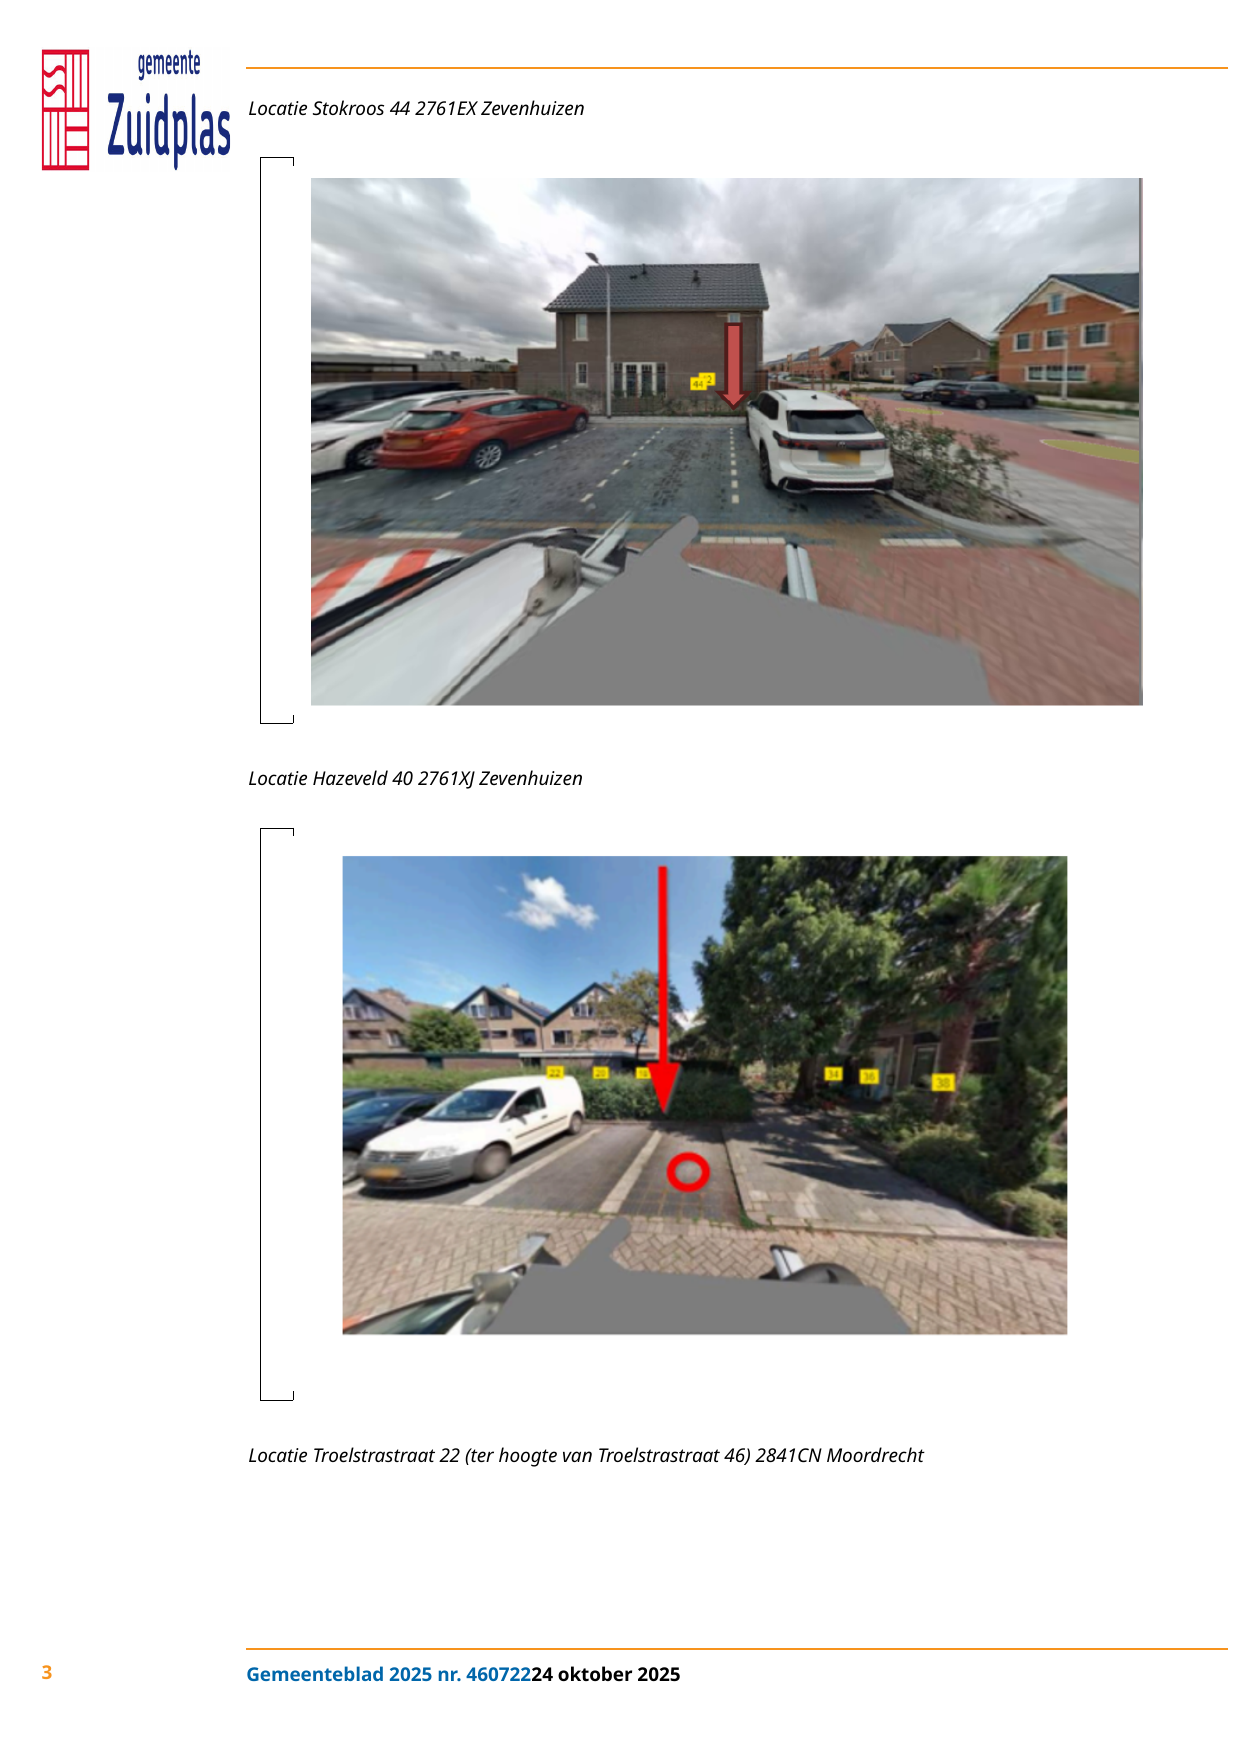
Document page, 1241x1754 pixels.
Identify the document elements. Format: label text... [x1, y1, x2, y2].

text Locatie Hazeveld 40 2761XJ Zevenhuizen [248, 765, 1152, 791]
picture [268, 836, 1173, 1391]
text Locatie Troelstrastraat 22 (ter hoogte van Troelstrastraat 46) 2841CN Moordrecht [248, 1442, 1152, 1468]
text Locatie Stokroos 44 2761EX Zevenhuizen [248, 95, 1152, 121]
picture [268, 166, 1173, 715]
picture [41, 47, 231, 172]
